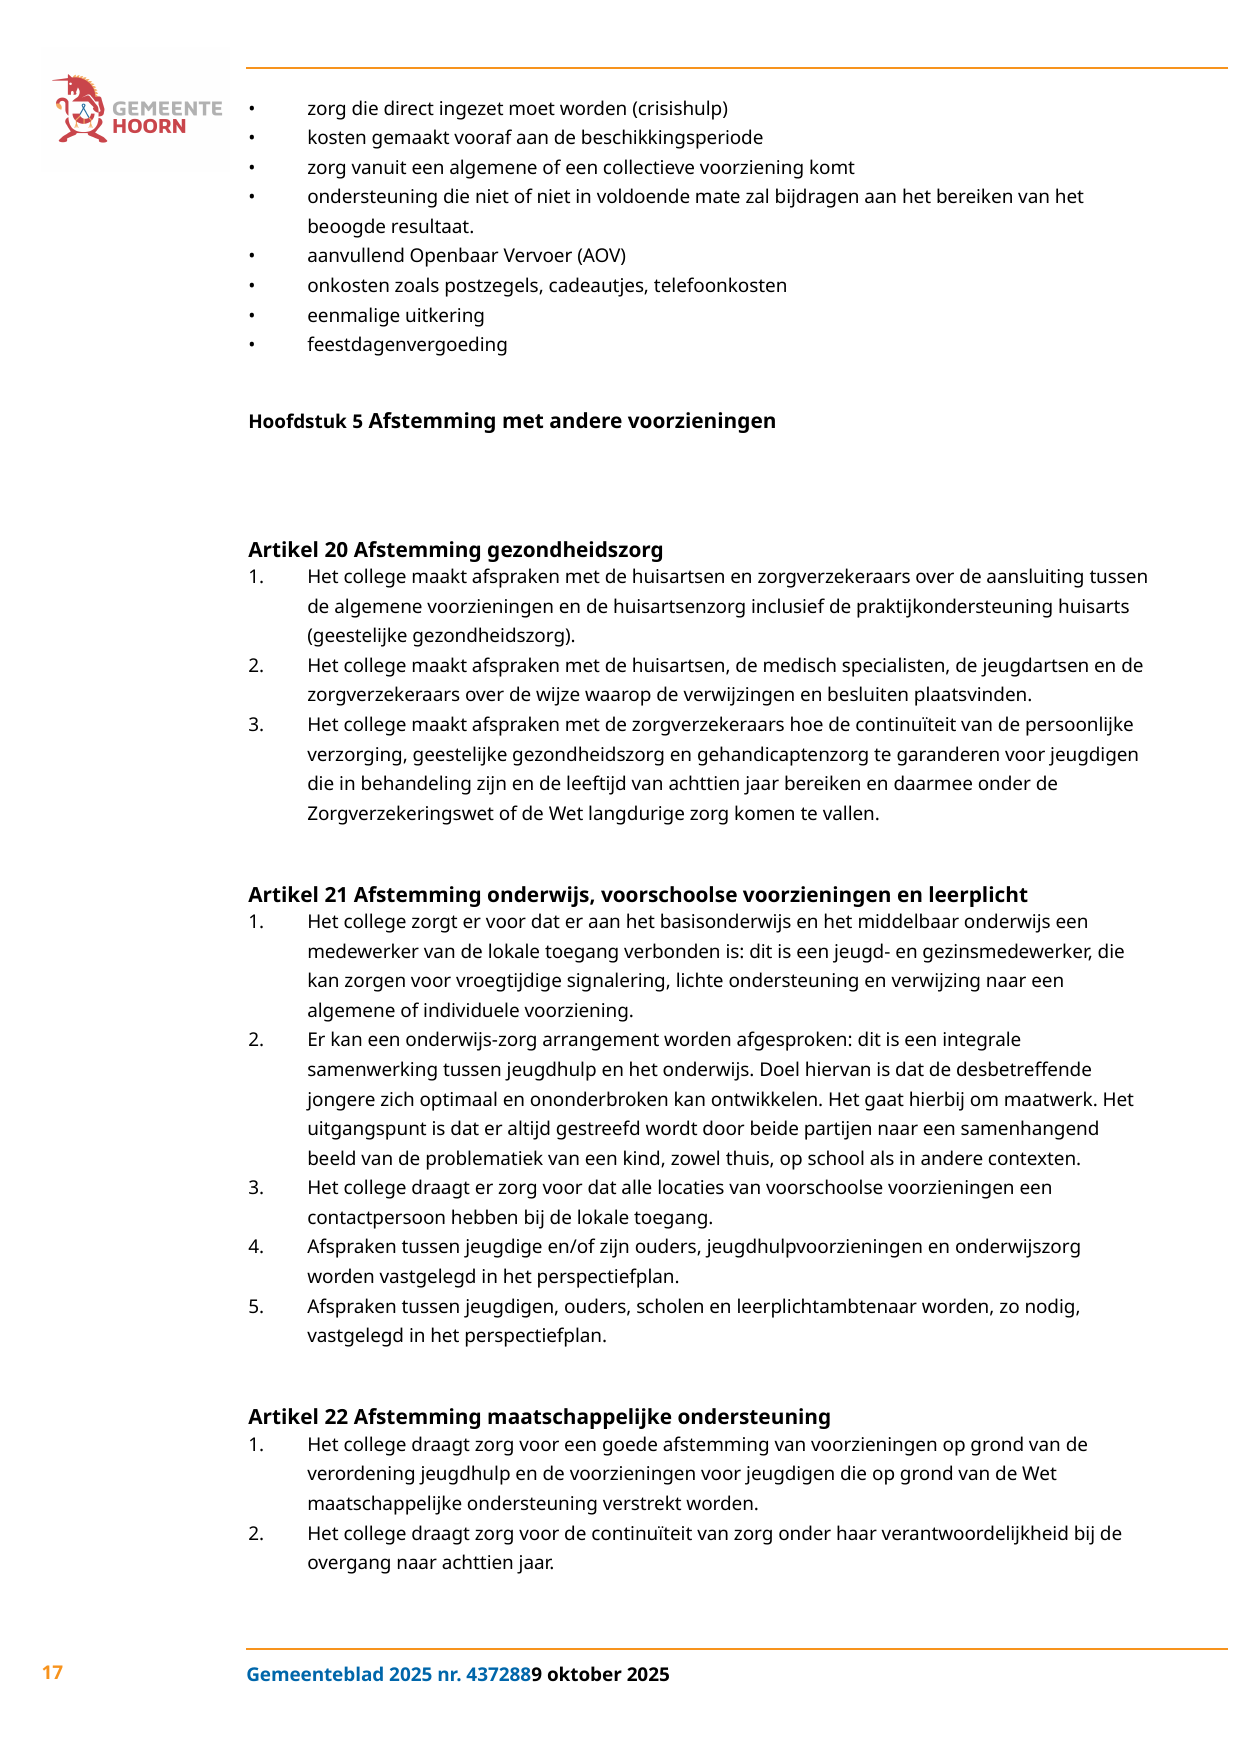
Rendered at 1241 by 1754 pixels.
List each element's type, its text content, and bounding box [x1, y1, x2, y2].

list zorg vanuit een algemene of een collectieve voorziening komt [248, 154, 1152, 180]
list Het college maakt afspraken met de zorgverzekeraars hoe de continuïteit van de persoonlijke verzorging, geestelijke gezondheidszorg en gehandicaptenzorg te garanderen voor jeugdigen die in behandeling zijn en de leeftijd van achttien jaar bereiken en daarmee onder de Zorgverzekeringswet of de Wet langdurige zorg komen te vallen. [248, 711, 1152, 826]
list Afspraken tussen jeugdige en/of zijn ouders, jeugdhulpvoorzieningen en onderwijszorg worden vastgelegd in het perspectiefplan. [248, 1234, 1152, 1289]
list Het college zorgt er voor dat er aan het basisonderwijs en het middelbaar onderwijs een medewerker van de lokale toegang verbonden is: dit is een jeugd- en gezinsmedewerker, die kan zorgen voor vroegtijdige signalering, lichte ondersteuning en verwijzing naar een algemene of individuele voorziening. [248, 908, 1152, 1023]
list Het college draagt zorg voor een goede afstemming van voorzieningen op grond van de verordening jeugdhulp en de voorzieningen voor jeugdigen die op grond van de Wet maatschappelijke ondersteuning verstrekt worden. [248, 1431, 1152, 1516]
list eenmalige uitkering [248, 302, 1152, 328]
list Het college maakt afspraken met de huisartsen, de medisch specialisten, de jeugdartsen en de zorgverzekeraars over de wijze waarop de verwijzingen en besluiten plaatsvinden. [248, 652, 1152, 707]
list zorg die direct ingezet moet worden (crisishulp) [248, 95, 1152, 121]
text Artikel 21 Afstemming onderwijs, voorschoolse voorzieningen en leerplicht [248, 880, 1152, 908]
list Het college draagt er zorg voor dat alle locaties van voorschoolse voorzieningen een contactpersoon hebben bij de lokale toegang. [248, 1174, 1152, 1230]
list kosten gemaakt vooraf aan de beschikkingsperiode [248, 124, 1152, 150]
text Artikel 20 Afstemming gezondheidszorg [248, 535, 1152, 563]
list aanvullend Openbaar Vervoer (AOV) [248, 243, 1152, 268]
text Hoofdstuk 5 Afstemming met andere voorzieningen [248, 407, 1152, 435]
text Artikel 22 Afstemming maatschappelijke ondersteuning [248, 1402, 1152, 1431]
picture [41, 47, 231, 172]
list feestdagenvergoeding [248, 331, 1152, 357]
list ondersteuning die niet of niet in voldoende mate zal bijdragen aan het bereiken van het beoogde resultaat. [248, 183, 1152, 239]
list Het college draagt zorg voor de continuïteit van zorg onder haar verantwoordelijkheid bij de overgang naar achttien jaar. [248, 1520, 1152, 1575]
list Er kan een onderwijs-zorg arrangement worden afgesproken: dit is een integrale samenwerking tussen jeugdhulp en het onderwijs. Doel hiervan is dat de desbetreffende jongere zich optimaal en ononderbroken kan ontwikkelen. Het gaat hierbij om maatwerk. Het uitgangspunt is dat er altijd gestreefd wordt door beide partijen naar een samenhangend beeld van de problematiek van een kind, zowel thuis, op school als in andere contexten. [248, 1027, 1152, 1171]
list Het college maakt afspraken met de huisartsen en zorgverzekeraars over de aansluiting tussen de algemene voorzieningen en de huisartsenzorg inclusief de praktijkondersteuning huisarts (geestelijke gezondheidszorg). [248, 563, 1152, 648]
list Afspraken tussen jeugdigen, ouders, scholen en leerplichtambtenaar worden, zo nodig, vastgelegd in het perspectiefplan. [248, 1293, 1152, 1348]
list onkosten zoals postzegels, cadeautjes, telefoonkosten [248, 272, 1152, 298]
